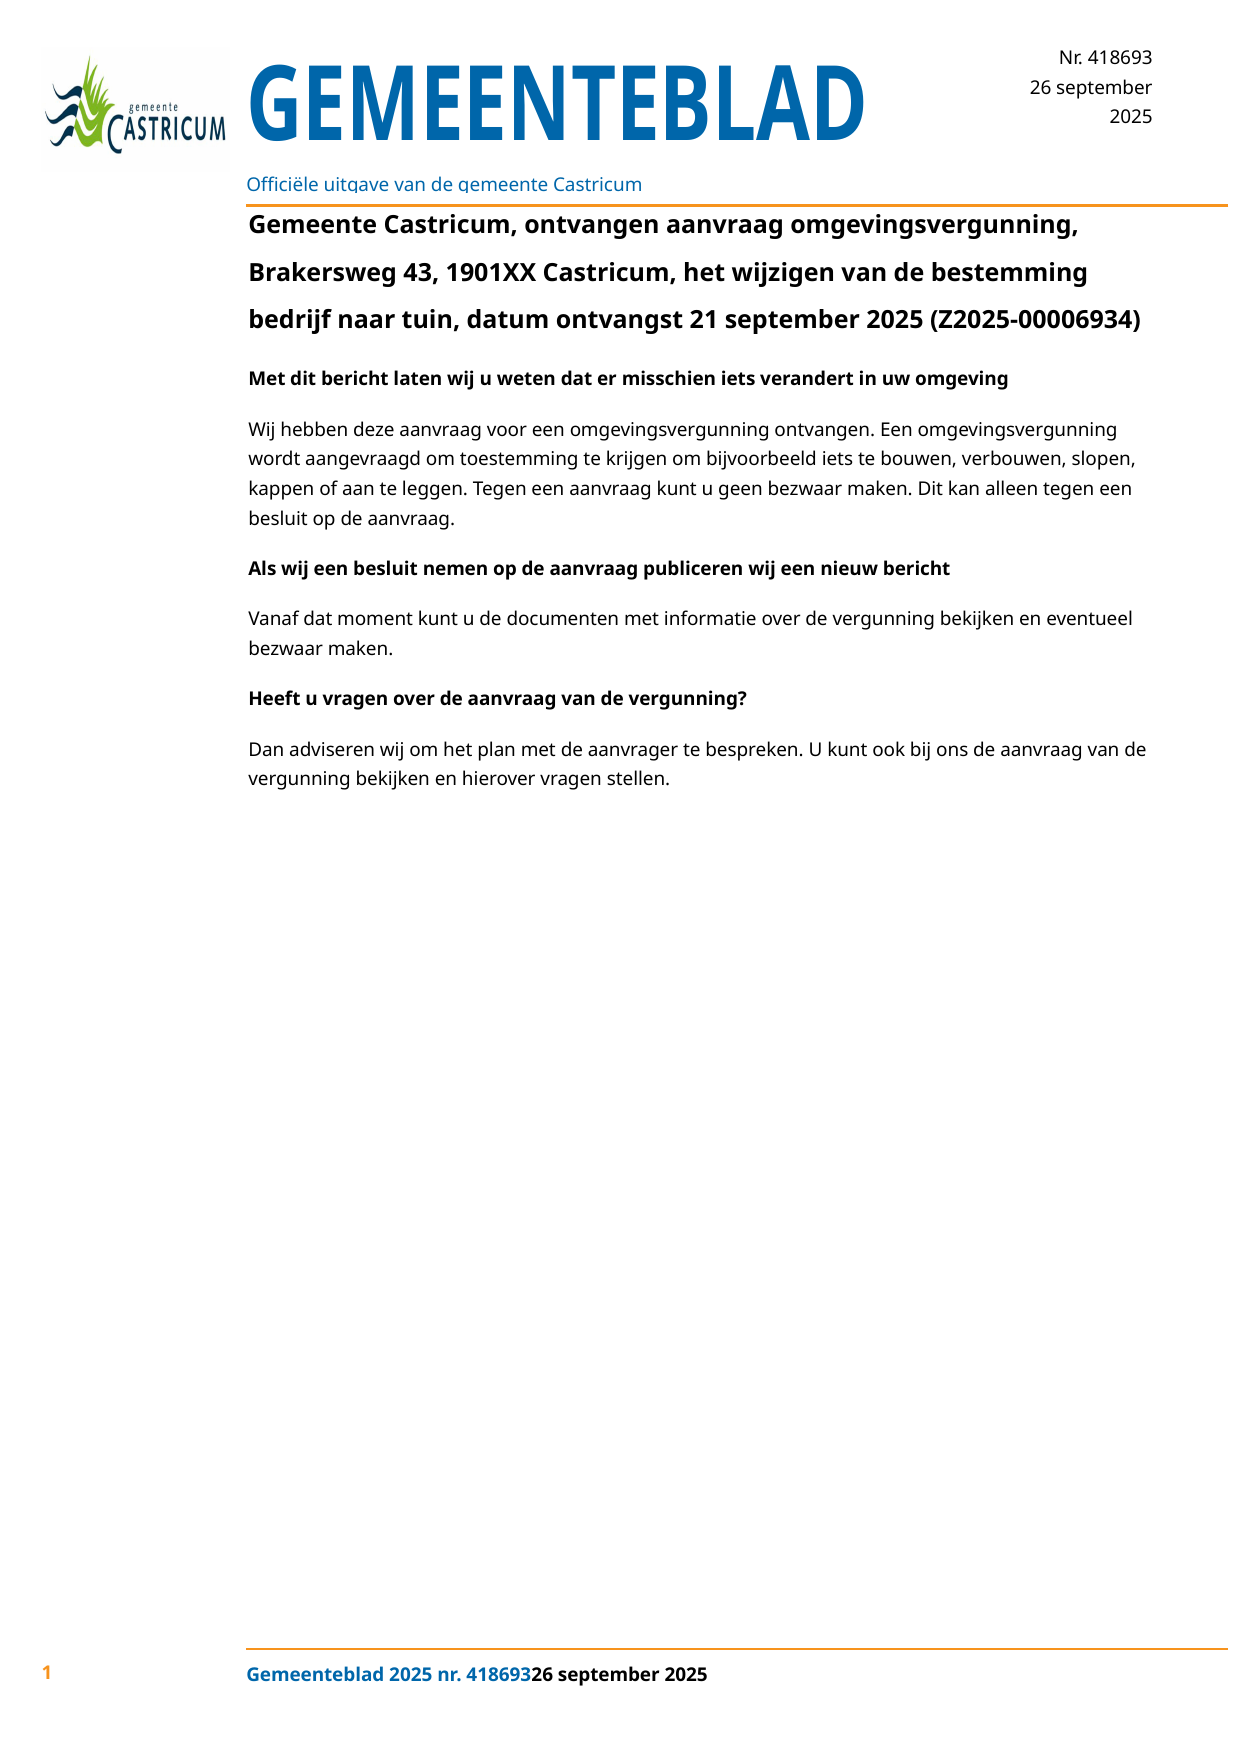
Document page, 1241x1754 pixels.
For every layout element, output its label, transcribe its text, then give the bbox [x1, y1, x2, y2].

text Wij hebben deze aanvraag voor een omgevingsvergunning ontvangen. Een omgevingsvergunning wordt aangevraagd om toestemming te krijgen om bijvoorbeeld iets te bouwen, verbouwen, slopen, kappen of aan te leggen. Tegen een aanvraag kunt u geen bezwaar maken. Dit kan alleen tegen een besluit op de aanvraag. [248, 416, 1152, 530]
text Met dit bericht laten wij u weten dat er misschien iets verandert in uw omgeving [248, 366, 1152, 391]
text Heeft u vragen over de aanvraag van de vergunning? [248, 686, 1152, 711]
picture [41, 47, 231, 172]
text Als wij een besluit nemen op de aanvraag publiceren wij een nieuw bericht [248, 555, 1152, 581]
text Dan adviseren wij om het plan met de aanvrager te bespreken. U kunt ook bij ons de aanvraag van de vergunning bekijken en hierover vragen stellen. [248, 736, 1152, 791]
text Gemeente Castricum, ontvangen aanvraag omgevingsvergunning, Brakersweg 43, 1901XX Castricum, het wijzigen van de bestemming bedrijf naar tuin, datum ontvangst 21 september 2025 (Z2025-00006934) [248, 207, 1152, 336]
text Vanaf dat moment kunt u de documenten met informatie over de vergunning bekijken en eventueel bezwaar maken. [248, 606, 1152, 661]
